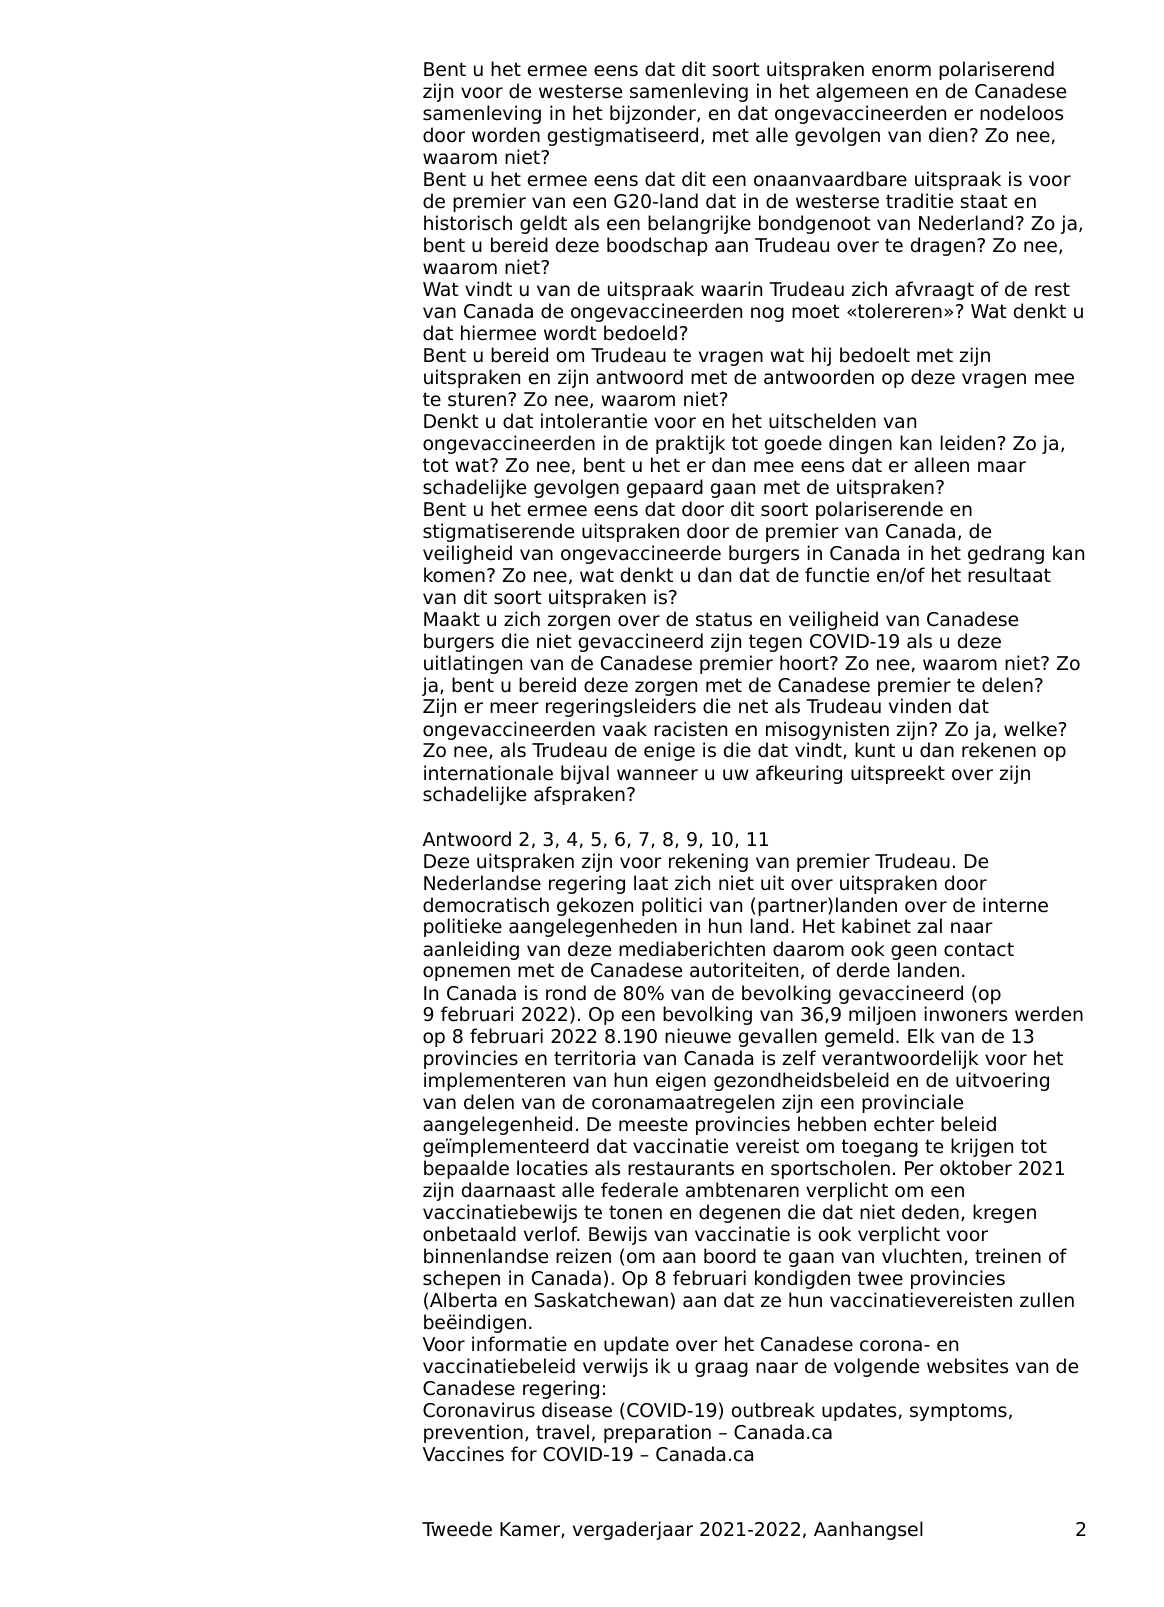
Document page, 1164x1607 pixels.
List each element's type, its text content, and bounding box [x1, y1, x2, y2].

text Zijn er meer regeringsleiders die net als Trudeau vinden dat ongevaccineerden vaak racisten en misogynisten zijn? Zo ja, welke? Zo nee, als Trudeau de enige is die dat vindt, kunt u dan rekenen op internationale bijval wanneer u uw afkeuring uitspreekt over zijn schadelijke afspraken? [422, 696, 1087, 806]
text Maakt u zich zorgen over de status en veiligheid van Canadese burgers die niet gevaccineerd zijn tegen COVID-19 als u deze uitlatingen van de Canadese premier hoort? Zo nee, waarom niet? Zo ja, bent u bereid deze zorgen met de Canadese premier te delen? [422, 608, 1087, 696]
text Deze uitspraken zijn voor rekening van premier Trudeau. De Nederlandse regering laat zich niet uit over uitspraken door democratisch gekozen politici van (partner)landen over de interne politieke aangelegenheden in hun land. Het kabinet zal naar aanleiding van deze mediaberichten daarom ook geen contact opnemen met de Canadese autoriteiten, of derde landen. [422, 851, 1087, 982]
text Antwoord 2, 3, 4, 5, 6, 7, 8, 9, 10, 11 [422, 828, 1087, 851]
text Coronavirus disease (COVID-19) outbreak updates, symptoms, prevention, travel, preparation – Canada.ca [422, 1400, 1087, 1444]
text In Canada is rond de 80% van de bevolking gevaccineerd (op 9 februari 2022). Op een bevolking van 36,9 miljoen inwoners werden op 8 februari 2022 8.190 nieuwe gevallen gemeld. Elk van de 13 provincies en territoria van Canada is zelf verantwoordelijk voor het implementeren van hun eigen gezondheidsbeleid en de uitvoering van delen van de coronamaatregelen zijn een provinciale aangelegenheid. De meeste provincies hebben echter beleid geïmplementeerd dat vaccinatie vereist om toegang te krijgen tot bepaalde locaties als restaurants en sportscholen. Per oktober 2021 zijn daarnaast alle federale ambtenaren verplicht om een vaccinatiebewijs te tonen en degenen die dat niet deden, kregen onbetaald verlof. Bewijs van vaccinatie is ook verplicht voor binnenlandse reizen (om aan boord te gaan van vluchten, treinen of schepen in Canada). Op 8 februari kondigden twee provincies (Alberta en Saskatchewan) aan dat ze hun vaccinatievereisten zullen beëindigen. [422, 982, 1087, 1334]
text Bent u het ermee eens dat dit een onaanvaardbare uitspraak is voor de premier van een G20-land dat in de westerse traditie staat en historisch geldt als een belangrijke bondgenoot van Nederland? Zo ja, bent u bereid deze boodschap aan Trudeau over te dragen? Zo nee, waarom niet? [422, 169, 1087, 279]
text Bent u bereid om Trudeau te vragen wat hij bedoelt met zijn uitspraken en zijn antwoord met de antwoorden op deze vragen mee te sturen? Zo nee, waarom niet? [422, 345, 1087, 411]
text Bent u het ermee eens dat door dit soort polariserende en stigmatiserende uitspraken door de premier van Canada, de veiligheid van ongevaccineerde burgers in Canada in het gedrang kan komen? Zo nee, wat denkt u dan dat de functie en/of het resultaat van dit soort uitspraken is? [422, 499, 1087, 608]
text Bent u het ermee eens dat dit soort uitspraken enorm polariserend zijn voor de westerse samenleving in het algemeen en de Canadese samenleving in het bijzonder, en dat ongevaccineerden er nodeloos door worden gestigmatiseerd, met alle gevolgen van dien? Zo nee, waarom niet? [422, 59, 1087, 169]
text Vaccines for COVID-19 – Canada.ca [422, 1444, 1087, 1466]
text Denkt u dat intolerantie voor en het uitschelden van ongevaccineerden in de praktijk tot goede dingen kan leiden? Zo ja, tot wat? Zo nee, bent u het er dan mee eens dat er alleen maar schadelijke gevolgen gepaard gaan met de uitspraken? [422, 411, 1087, 499]
text Voor informatie en update over het Canadese corona- en vaccinatiebeleid verwijs ik u graag naar de volgende websites van de Canadese regering: [422, 1334, 1087, 1400]
text Wat vindt u van de uitspraak waarin Trudeau zich afvraagt of de rest van Canada de ongevaccineerden nog moet «tolereren»? Wat denkt u dat hiermee wordt bedoeld? [422, 279, 1087, 345]
